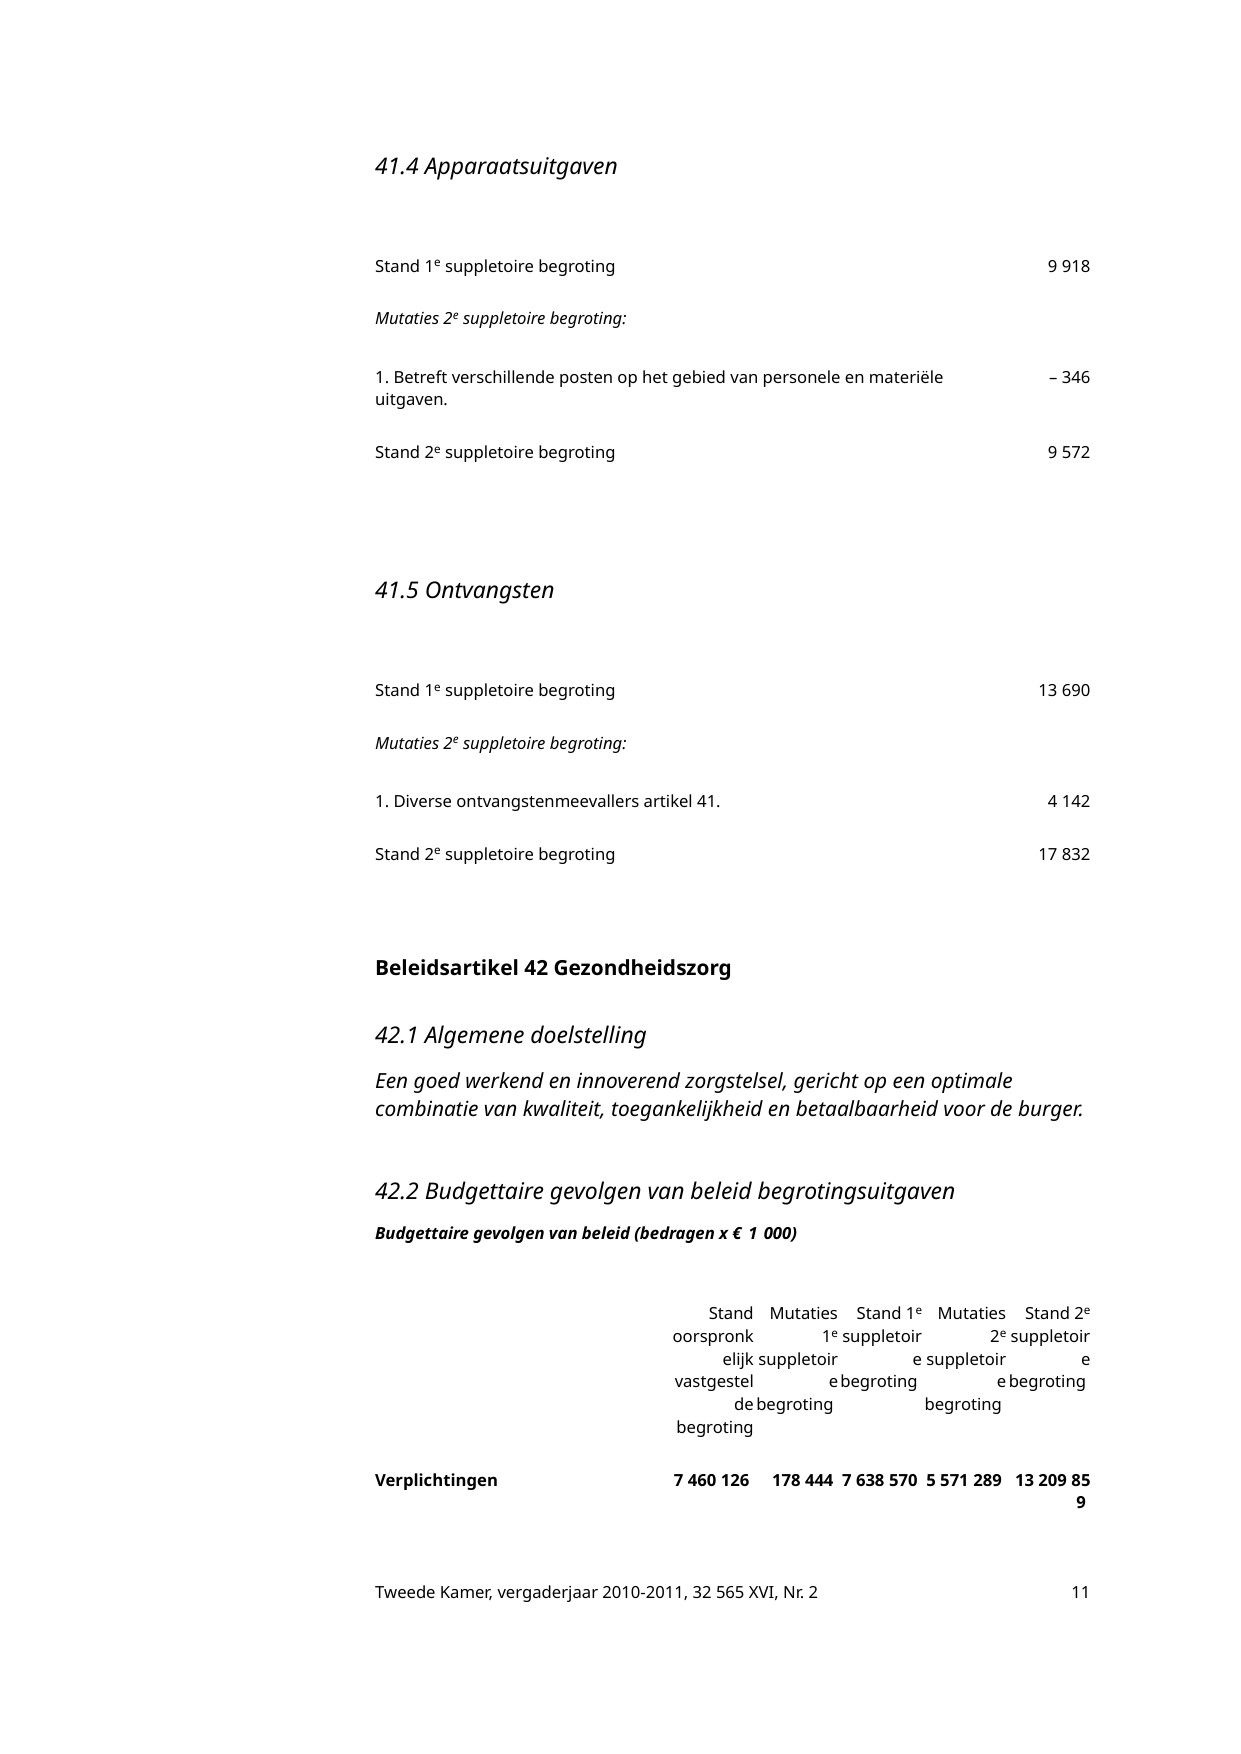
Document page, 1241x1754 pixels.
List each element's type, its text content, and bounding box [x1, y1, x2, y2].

table_cell 9 572 [947, 441, 1090, 493]
text Budgettaire gevolgen van beleid (bedragen x € 1 000) [375, 1221, 1090, 1244]
text Een goed werkend en innoverend zorgstelsel, gericht op een optimale combinatie van kwaliteit, toegankelijkheid en betaalbaarheid voor de burger. [375, 1066, 1090, 1123]
table_header Stand oorspronkelijk vastgestelde begroting [669, 1302, 753, 1468]
table_cell 7 638 570 [838, 1468, 922, 1544]
subtitle 41.5 Ontvangsten [375, 574, 1090, 606]
table_cell 5 571 289 [922, 1468, 1006, 1544]
table_header [375, 1302, 669, 1468]
table_header 13 690 [947, 679, 1090, 731]
subtitle 41.4 Apparaatsuitgaven [375, 150, 1090, 181]
table_cell 1. Betreft verschillende posten op het gebied van personele en materiële uitgaven. [375, 365, 947, 441]
subtitle 42.1 Algemene doelstelling [375, 1019, 1090, 1051]
table_header Stand 1e suppletoire begroting [375, 254, 947, 307]
table_cell 7 460 126 [669, 1468, 753, 1544]
table_cell 17 832 [947, 843, 1090, 895]
table_header Stand 2e suppletoire begroting [1006, 1302, 1090, 1468]
table_cell [947, 307, 1090, 365]
table_header Stand 1e suppletoire begroting [375, 679, 947, 731]
table_cell Mutaties 2e suppletoire begroting: [375, 307, 947, 365]
table_cell Mutaties 2e suppletoire begroting: [375, 731, 947, 790]
table_cell [947, 731, 1090, 790]
table_header Stand 1e suppletoire begroting [838, 1302, 922, 1468]
table_cell Verplichtingen [375, 1468, 669, 1544]
table_cell Stand 2e suppletoire begroting [375, 441, 947, 493]
table_cell Stand 2e suppletoire begroting [375, 843, 947, 895]
table_cell – 346 [947, 365, 1090, 441]
table_cell 1. Diverse ontvangstenmeevallers artikel 41. [375, 790, 947, 842]
table_header 9 918 [947, 254, 1090, 307]
table_cell 4 142 [947, 790, 1090, 842]
table_header Mutaties 1e suppletoire begroting [754, 1302, 838, 1468]
table_cell 13 209 859 [1006, 1468, 1090, 1544]
table_cell 178 444 [754, 1468, 838, 1544]
subtitle 42.2 Budgettaire gevolgen van beleid begrotingsuitgaven [375, 1175, 1090, 1206]
table_header Mutaties 2e suppletoire begroting [922, 1302, 1006, 1468]
text Beleidsartikel 42 Gezondheidszorg [375, 953, 1090, 982]
